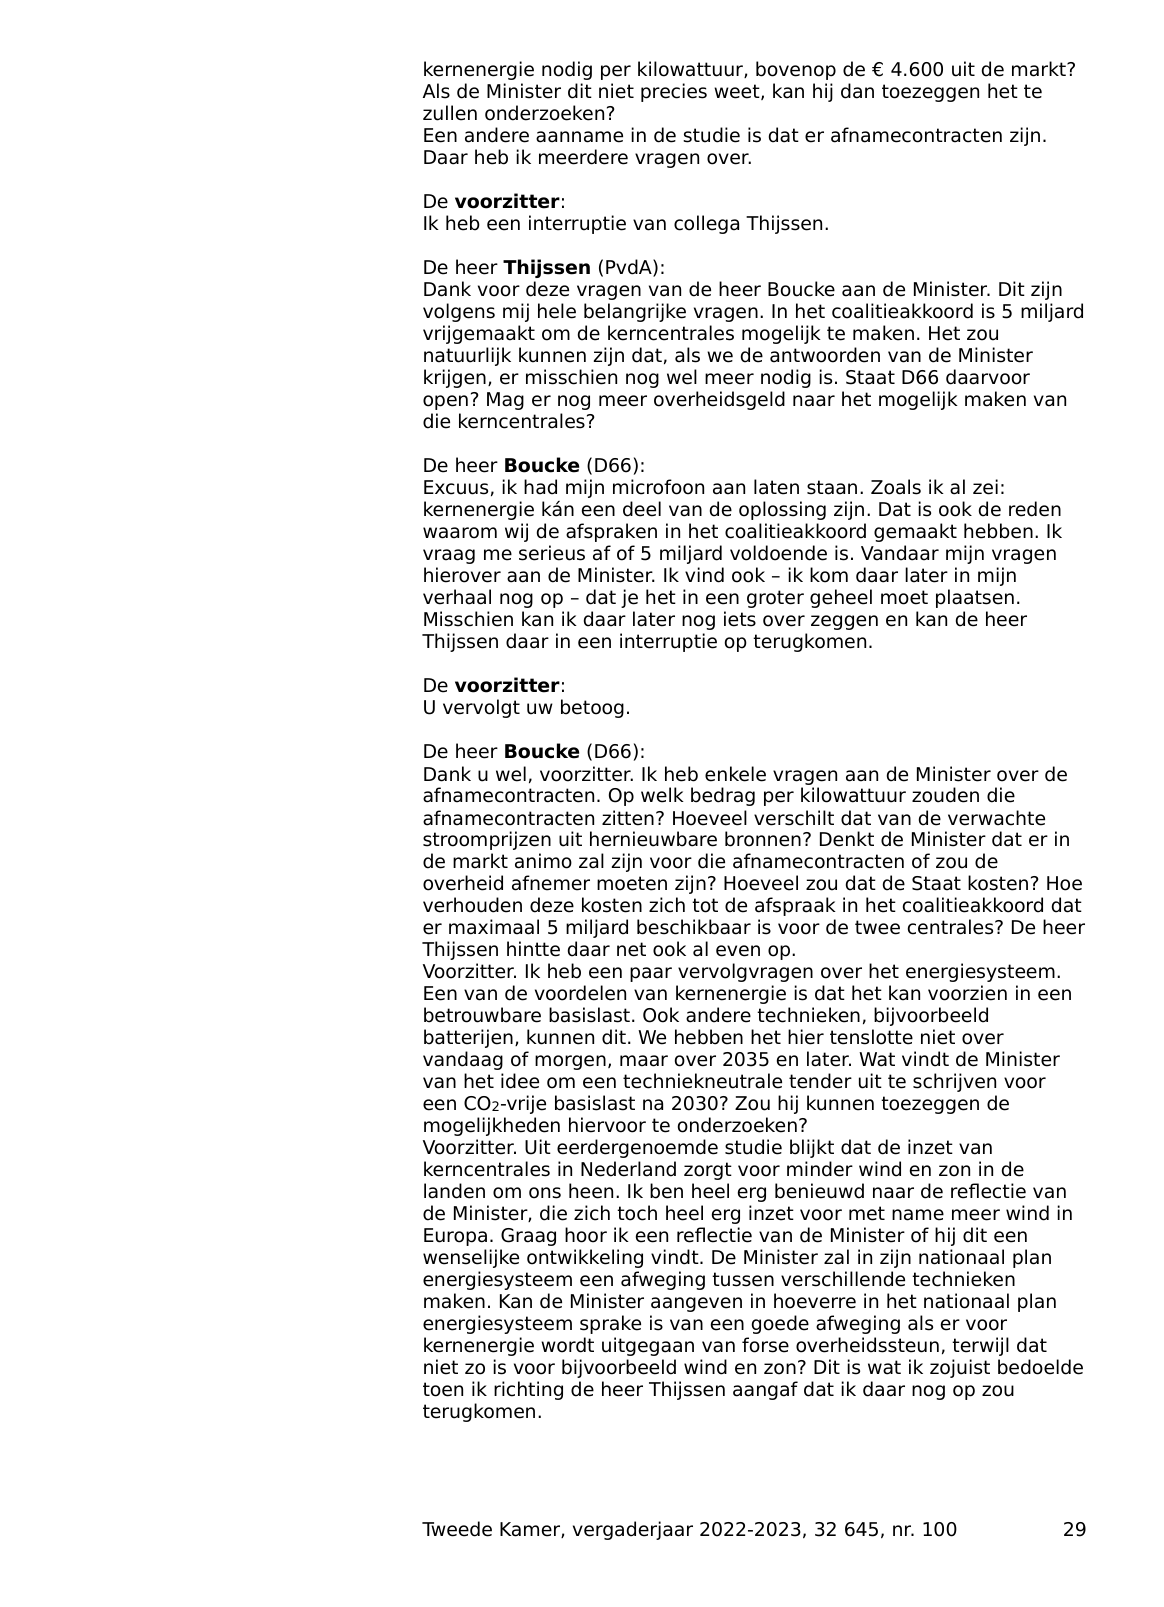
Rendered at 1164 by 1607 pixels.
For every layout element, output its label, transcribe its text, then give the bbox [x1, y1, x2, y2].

text Ik heb een interruptie van collega Thijssen. [422, 213, 1087, 235]
text Dank voor deze vragen van de heer Boucke aan de Minister. Dit zijn volgens mij hele belangrijke vragen. In het coalitieakkoord is 5 miljard vrijgemaakt om de kerncentrales mogelijk te maken. Het zou natuurlijk kunnen zijn dat, als we de antwoorden van de Minister krijgen, er misschien nog wel meer nodig is. Staat D66 daarvoor open? Mag er nog meer overheidsgeld naar het mogelijk maken van die kerncentrales? [422, 279, 1087, 433]
text Voorzitter. Ik heb een paar vervolgvragen over het energiesysteem. Een van de voordelen van kernenergie is dat het kan voorzien in een betrouwbare basislast. Ook andere technieken, bijvoorbeeld batterijen, kunnen dit. We hebben het hier tenslotte niet over vandaag of morgen, maar over 2035 en later. Wat vindt de Minister van het idee om een techniekneutrale tender uit te schrijven voor een CO2-vrije basislast na 2030? Zou hij kunnen toezeggen de mogelijkheden hiervoor te onderzoeken? [422, 961, 1087, 1137]
text Dank u wel, voorzitter. Ik heb enkele vragen aan de Minister over de afnamecontracten. Op welk bedrag per kilowattuur zouden die afnamecontracten zitten? Hoeveel verschilt dat van de verwachte stroomprijzen uit hernieuwbare bronnen? Denkt de Minister dat er in de markt animo zal zijn voor die afnamecontracten of zou de overheid afnemer moeten zijn? Hoeveel zou dat de Staat kosten? Hoe verhouden deze kosten zich tot de afspraak in het coalitieakkoord dat er maximaal 5 miljard beschikbaar is voor de twee centrales? De heer Thijssen hintte daar net ook al even op. [422, 763, 1087, 961]
text De heer Thijssen (PvdA): [422, 257, 1087, 279]
text De voorzitter: [422, 191, 1087, 213]
text De heer Boucke (D66): [422, 741, 1087, 763]
text De heer Boucke (D66): [422, 455, 1087, 477]
text U vervolgt uw betoog. [422, 697, 1087, 719]
text Een andere aanname in de studie is dat er afnamecontracten zijn. Daar heb ik meerdere vragen over. [422, 125, 1087, 169]
text Voorzitter. Uit eerdergenoemde studie blijkt dat de inzet van kerncentrales in Nederland zorgt voor minder wind en zon in de landen om ons heen. Ik ben heel erg benieuwd naar de reflectie van de Minister, die zich toch heel erg inzet voor met name meer wind in Europa. Graag hoor ik een reflectie van de Minister of hij dit een wenselijke ontwikkeling vindt. De Minister zal in zijn nationaal plan energiesysteem een afweging tussen verschillende technieken maken. Kan de Minister aangeven in hoeverre in het nationaal plan energiesysteem sprake is van een goede afweging als er voor kernenergie wordt uitgegaan van forse overheidssteun, terwijl dat niet zo is voor bijvoorbeeld wind en zon? Dit is wat ik zojuist bedoelde toen ik richting de heer Thijssen aangaf dat ik daar nog op zou terugkomen. [422, 1137, 1087, 1423]
text Excuus, ik had mijn microfoon aan laten staan. Zoals ik al zei: kernenergie kán een deel van de oplossing zijn. Dat is ook de reden waarom wij de afspraken in het coalitieakkoord gemaakt hebben. Ik vraag me serieus af of 5 miljard voldoende is. Vandaar mijn vragen hierover aan de Minister. Ik vind ook – ik kom daar later in mijn verhaal nog op – dat je het in een groter geheel moet plaatsen. Misschien kan ik daar later nog iets over zeggen en kan de heer Thijssen daar in een interruptie op terugkomen. [422, 477, 1087, 653]
text De voorzitter: [422, 675, 1087, 697]
text kernenergie nodig per kilowattuur, bovenop de € 4.600 uit de markt? Als de Minister dit niet precies weet, kan hij dan toezeggen het te zullen onderzoeken? [422, 59, 1087, 125]
